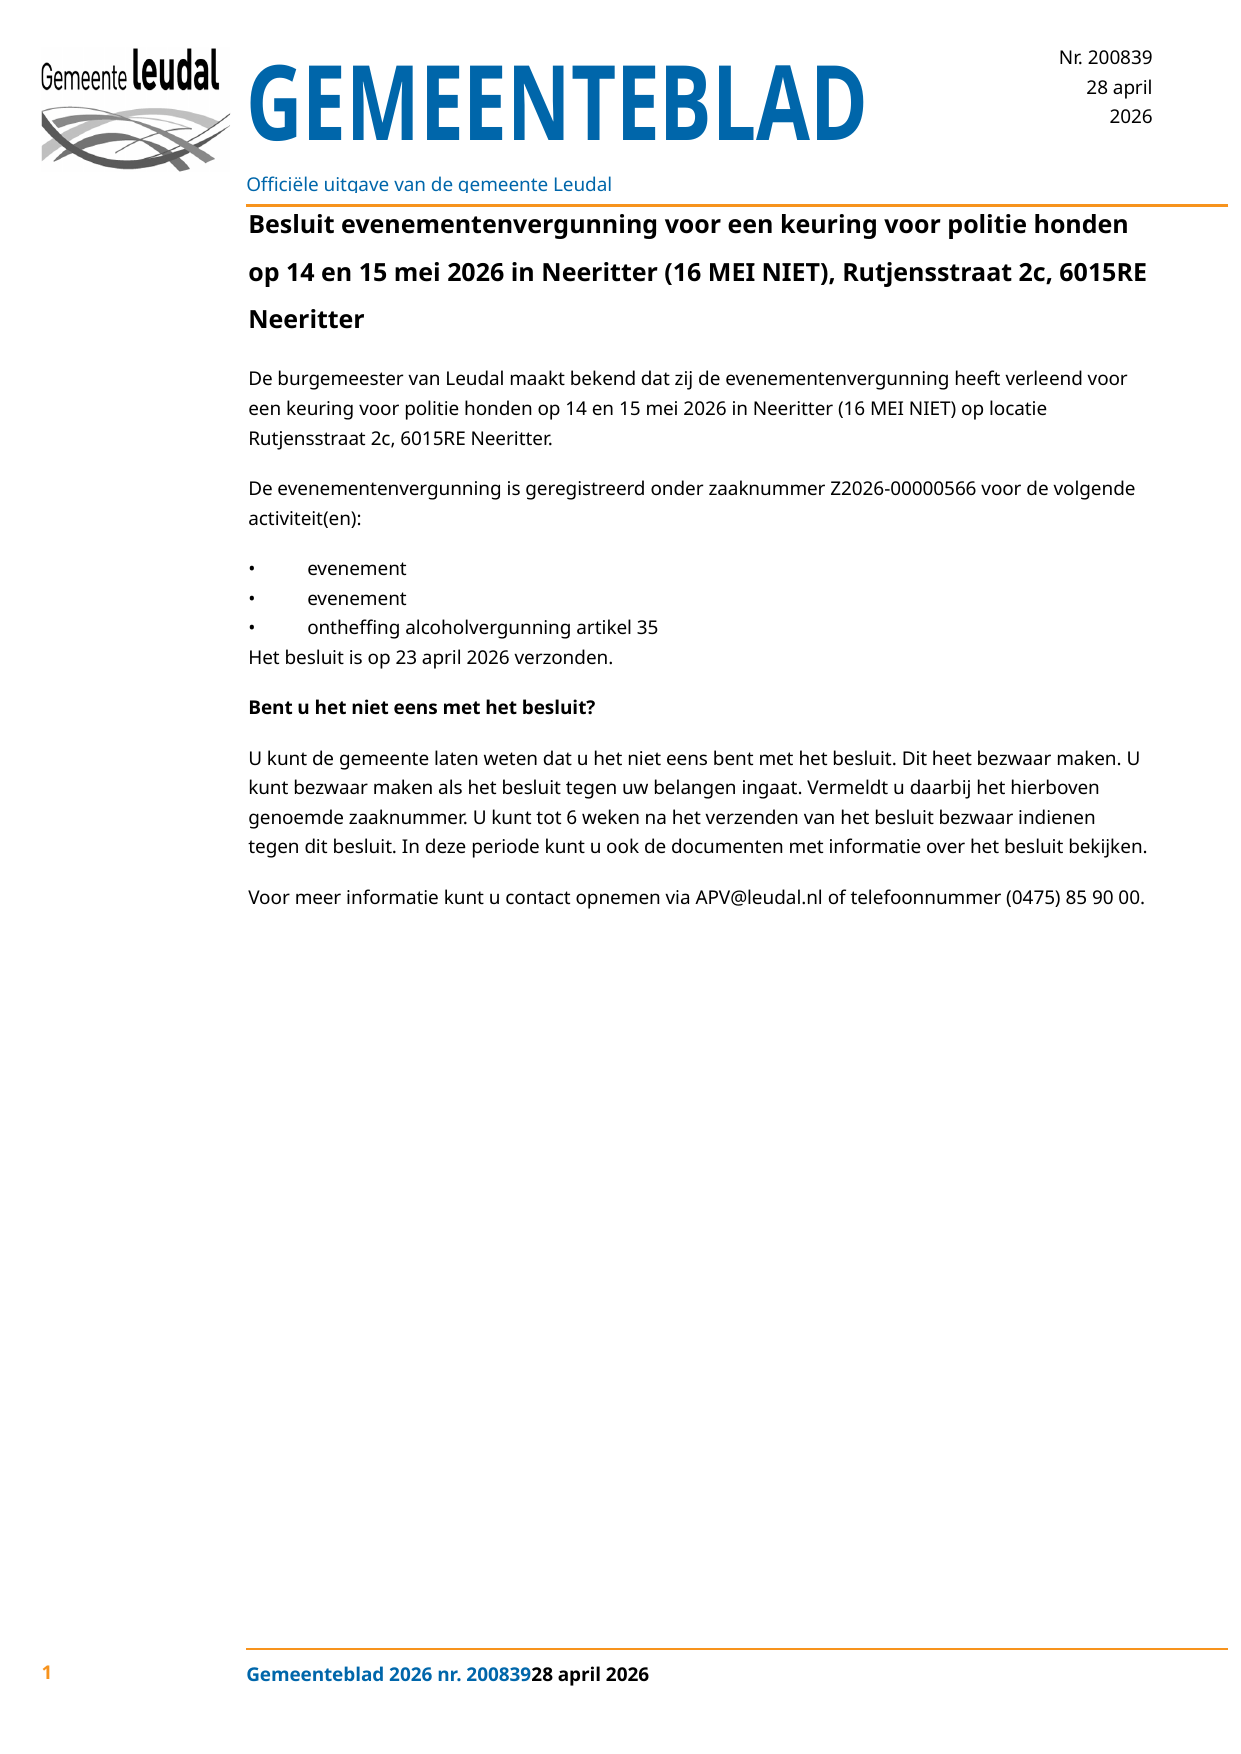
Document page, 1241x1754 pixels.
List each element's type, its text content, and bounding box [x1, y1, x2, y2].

text Het besluit is op 23 april 2026 verzonden. [248, 644, 1152, 669]
text De evenementenvergunning is geregistreerd onder zaaknummer Z2026-00000566 voor de volgende activiteit(en): [248, 475, 1152, 530]
list ontheffing alcoholvergunning artikel 35 [248, 614, 1152, 640]
list evenement [248, 585, 1152, 610]
text Voor meer informatie kunt u contact opnemen via APV@leudal.nl of telefoonnummer (0475) 85 90 00. [248, 884, 1152, 909]
text Bent u het niet eens met het besluit? [248, 694, 1152, 720]
text De burgemeester van Leudal maakt bekend dat zij de evenementenvergunning heeft verleend voor een keuring voor politie honden op 14 en 15 mei 2026 in Neeritter (16 MEI NIET) op locatie Rutjensstraat 2c, 6015RE Neeritter. [248, 366, 1152, 450]
text Besluit evenementenvergunning voor een keuring voor politie honden op 14 en 15 mei 2026 in Neeritter (16 MEI NIET), Rutjensstraat 2c, 6015RE Neeritter [248, 207, 1152, 336]
picture [41, 47, 231, 172]
list evenement [248, 555, 1152, 581]
text U kunt de gemeente laten weten dat u het niet eens bent met het besluit. Dit heet bezwaar maken. U kunt bezwaar maken als het besluit tegen uw belangen ingaat. Vermeldt u daarbij het hierboven genoemde zaaknummer. U kunt tot 6 weken na het verzenden van het besluit bezwaar indienen tegen dit besluit. In deze periode kunt u ook de documenten met informatie over het besluit bekijken. [248, 745, 1152, 859]
